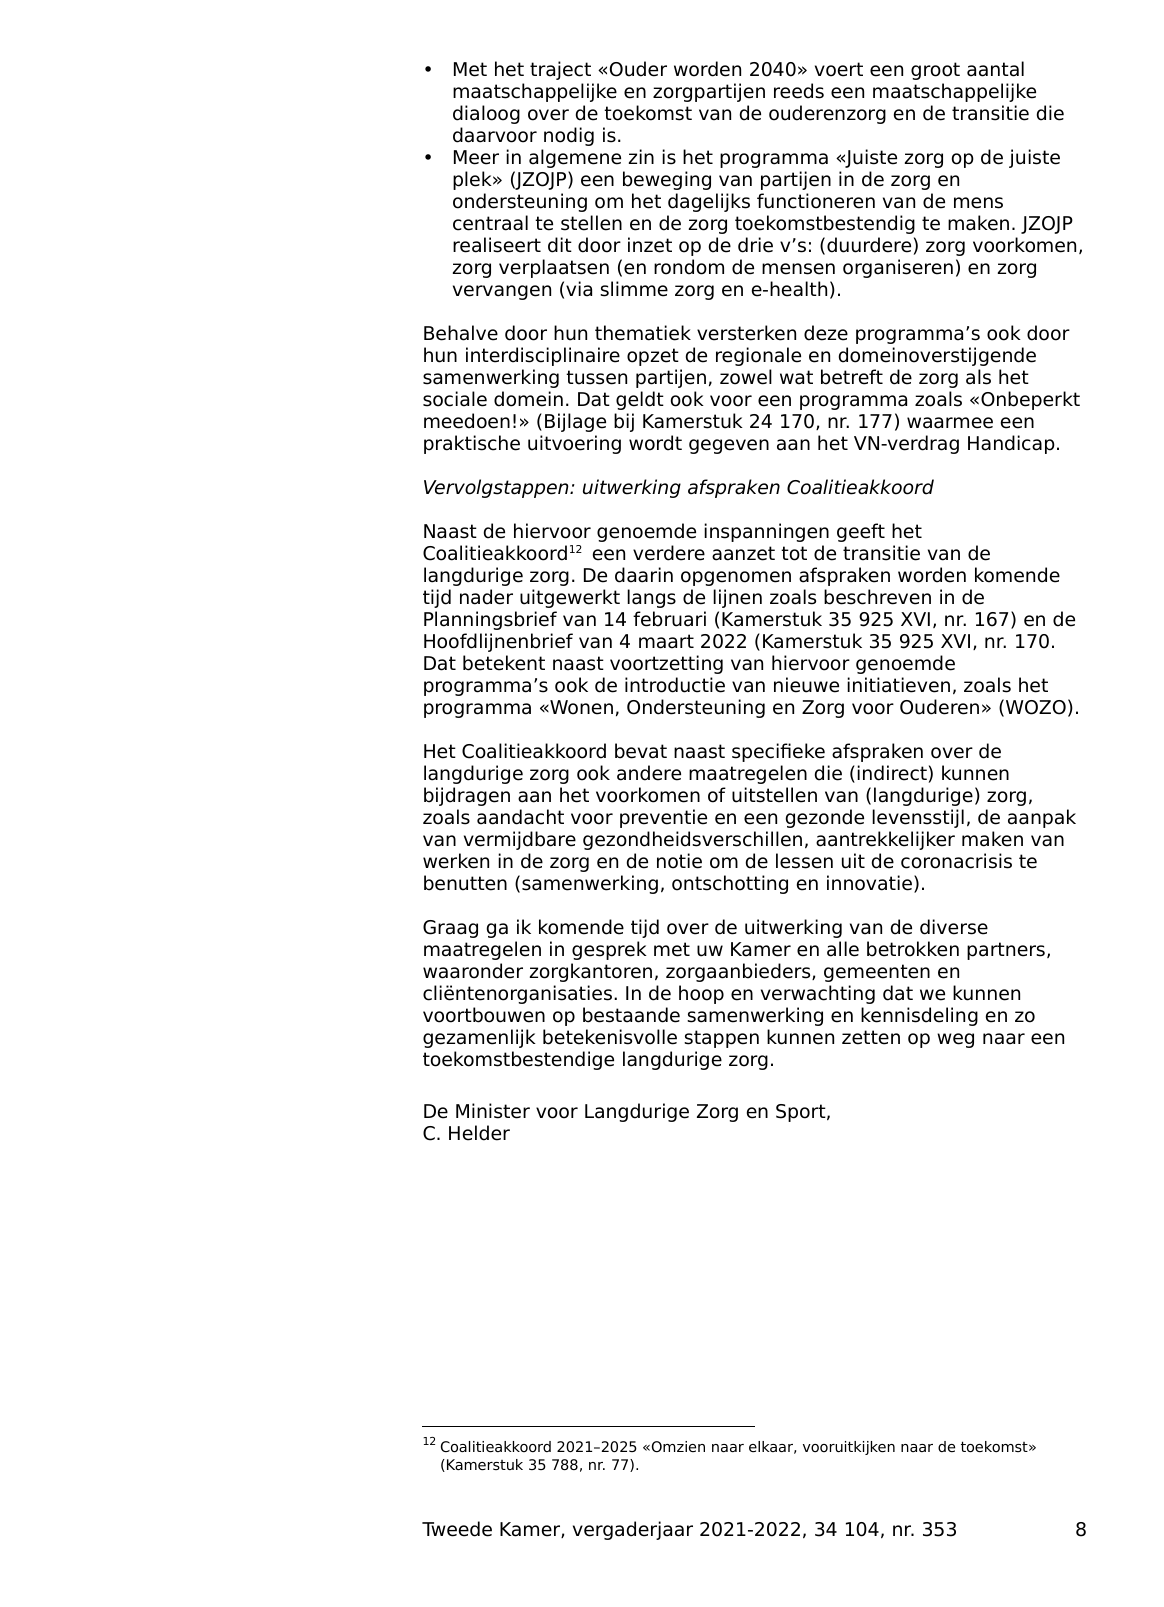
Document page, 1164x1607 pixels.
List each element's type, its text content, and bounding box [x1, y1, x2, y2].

text • Meer in algemene zin is het programma «Juiste zorg op de juiste plek» (JZOJP) een beweging van partijen in de zorg en ondersteuning om het dagelijks functioneren van de mens centraal te stellen en de zorg toekomstbestendig te maken. JZOJP realiseert dit door inzet op de drie v’s: (duurdere) zorg voorkomen, zorg verplaatsen (en rondom de mensen organiseren) en zorg vervangen (via slimme zorg en e-health). [422, 147, 1087, 301]
text De Minister voor Langdurige Zorg en Sport, C. Helder [422, 1101, 1087, 1145]
text Naast de hiervoor genoemde inspanningen geeft het Coalitieakkoord een verdere aanzet tot de transitie van de langdurige zorg. De daarin opgenomen afspraken worden komende tijd nader uitgewerkt langs de lijnen zoals beschreven in de Planningsbrief van 14 februari (Kamerstuk 35 925 XVI, nr. 167) en de Hoofdlijnenbrief van 4 maart 2022 (Kamerstuk 35 925 XVI, nr. 170. Dat betekent naast voortzetting van hiervoor genoemde programma’s ook de introductie van nieuwe initiatieven, zoals het programma «Wonen, Ondersteuning en Zorg voor Ouderen» (WOZO). [422, 521, 1087, 719]
text Het Coalitieakkoord bevat naast specifieke afspraken over de langdurige zorg ook andere maatregelen die (indirect) kunnen bijdragen aan het voorkomen of uitstellen van (langdurige) zorg, zoals aandacht voor preventie en een gezonde levensstijl, de aanpak van vermijdbare gezondheidsverschillen, aantrekkelijker maken van werken in de zorg en de notie om de lessen uit de coronacrisis te benutten (samenwerking, ontschotting en innovatie). [422, 741, 1087, 895]
text Coalitieakkoord 2021–2025 «Omzien naar elkaar, vooruitkijken naar de toekomst» (Kamerstuk 35 788, nr. 77). [422, 1435, 1087, 1474]
text • Met het traject «Ouder worden 2040» voert een groot aantal maatschappelijke en zorgpartijen reeds een maatschappelijke dialoog over de toekomst van de ouderenzorg en de transitie die daarvoor nodig is. [422, 59, 1087, 147]
text Behalve door hun thematiek versterken deze programma’s ook door hun interdisciplinaire opzet de regionale en domeinoverstijgende samenwerking tussen partijen, zowel wat betreft de zorg als het sociale domein. Dat geldt ook voor een programma zoals «Onbeperkt meedoen!» (Bijlage bij Kamerstuk 24 170, nr. 177) waarmee een praktische uitvoering wordt gegeven aan het VN-verdrag Handicap. [422, 323, 1087, 455]
text Graag ga ik komende tijd over de uitwerking van de diverse maatregelen in gesprek met uw Kamer en alle betrokken partners, waaronder zorgkantoren, zorgaanbieders, gemeenten en cliëntenorganisaties. In de hoop en verwachting dat we kunnen voortbouwen op bestaande samenwerking en kennisdeling en zo gezamenlijk betekenisvolle stappen kunnen zetten op weg naar een toekomstbestendige langdurige zorg. [422, 917, 1087, 1071]
subtitle Vervolgstappen: uitwerking afspraken Coalitieakkoord [422, 477, 1087, 499]
